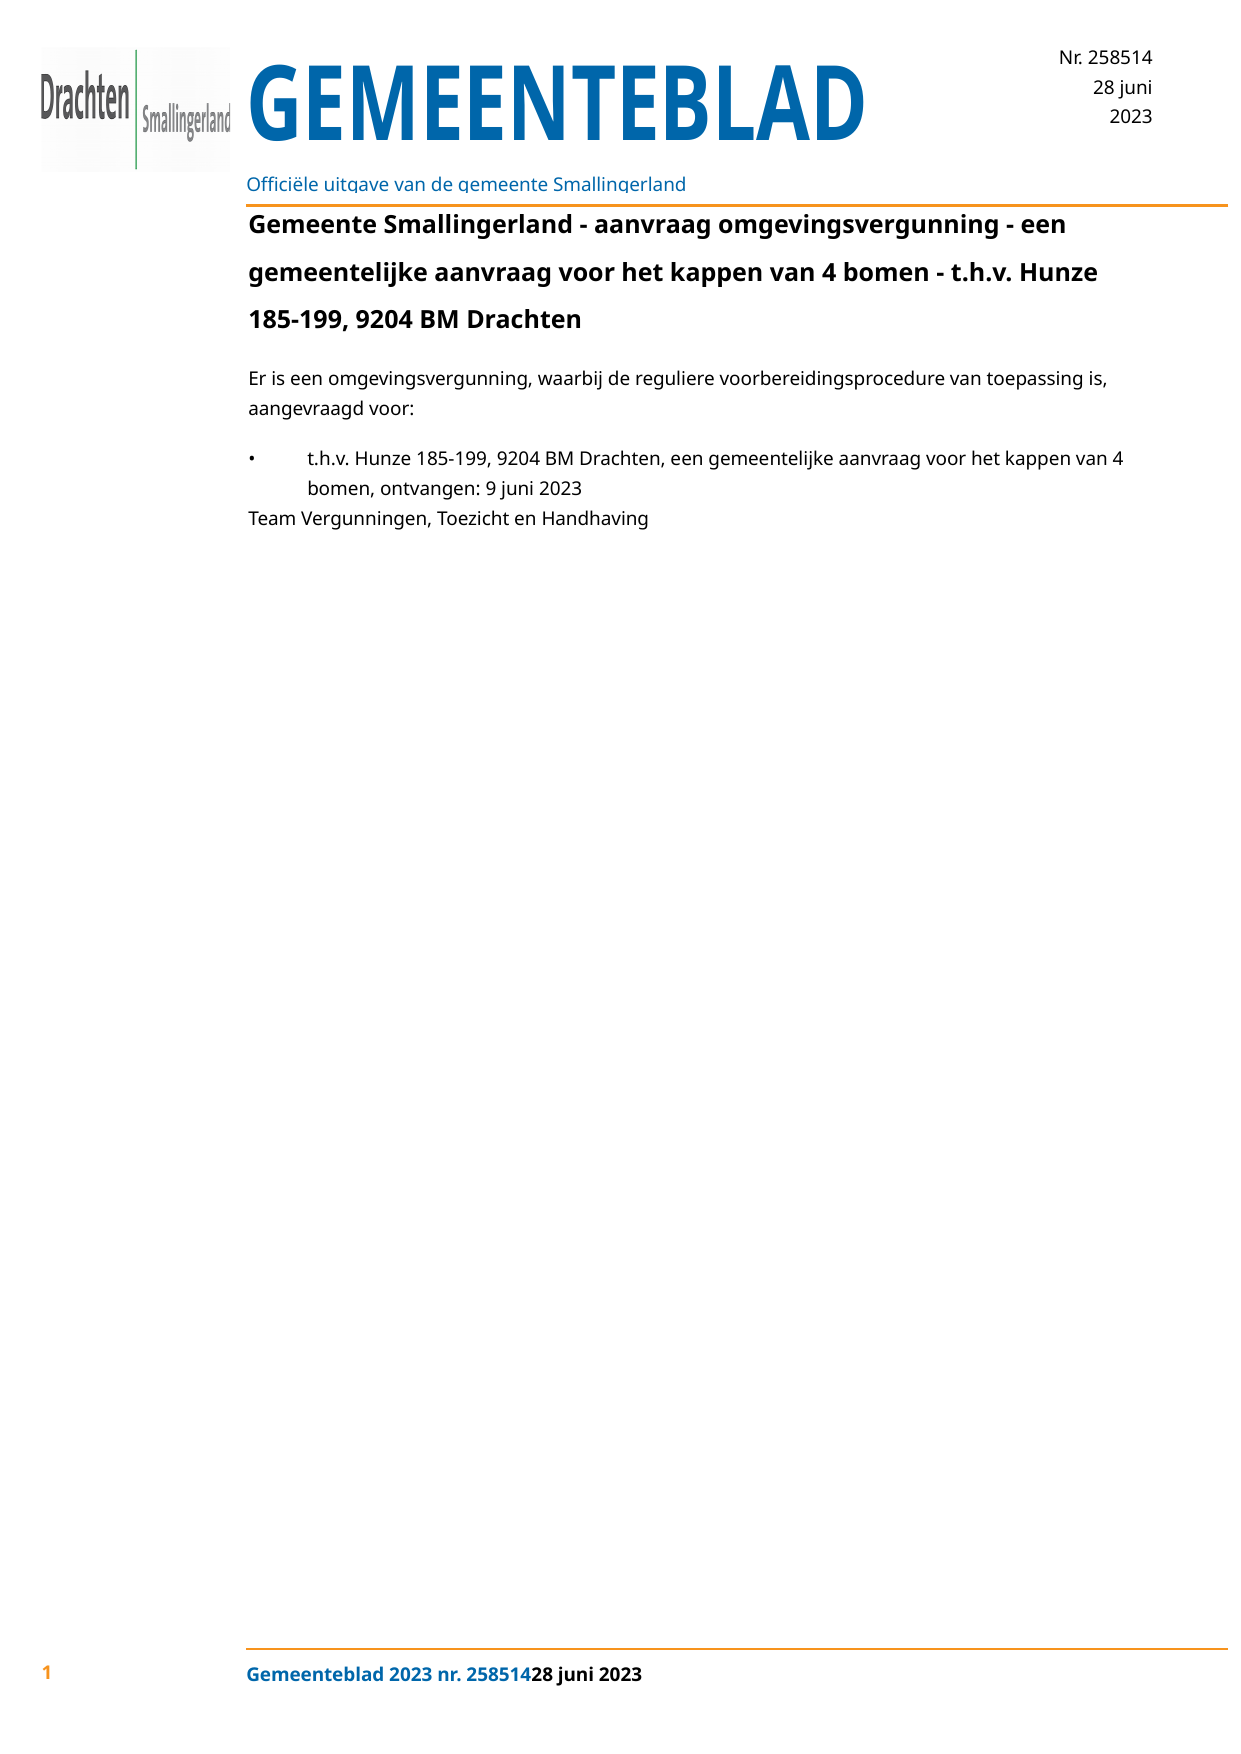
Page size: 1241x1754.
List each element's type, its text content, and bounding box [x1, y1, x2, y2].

text Er is een omgevingsvergunning, waarbij de reguliere voorbereidingsprocedure van toepassing is, aangevraagd voor: [248, 366, 1152, 421]
text Gemeente Smallingerland - aanvraag omgevingsvergunning - een gemeentelijke aanvraag voor het kappen van 4 bomen - t.h.v. Hunze 185-199, 9204 BM Drachten [248, 207, 1152, 336]
text Team Vergunningen, Toezicht en Handhaving [248, 505, 1152, 530]
picture [41, 47, 231, 172]
list t.h.v. Hunze 185-199, 9204 BM Drachten, een gemeentelijke aanvraag voor het kappen van 4 bomen, ontvangen: 9 juni 2023 [248, 446, 1152, 501]
